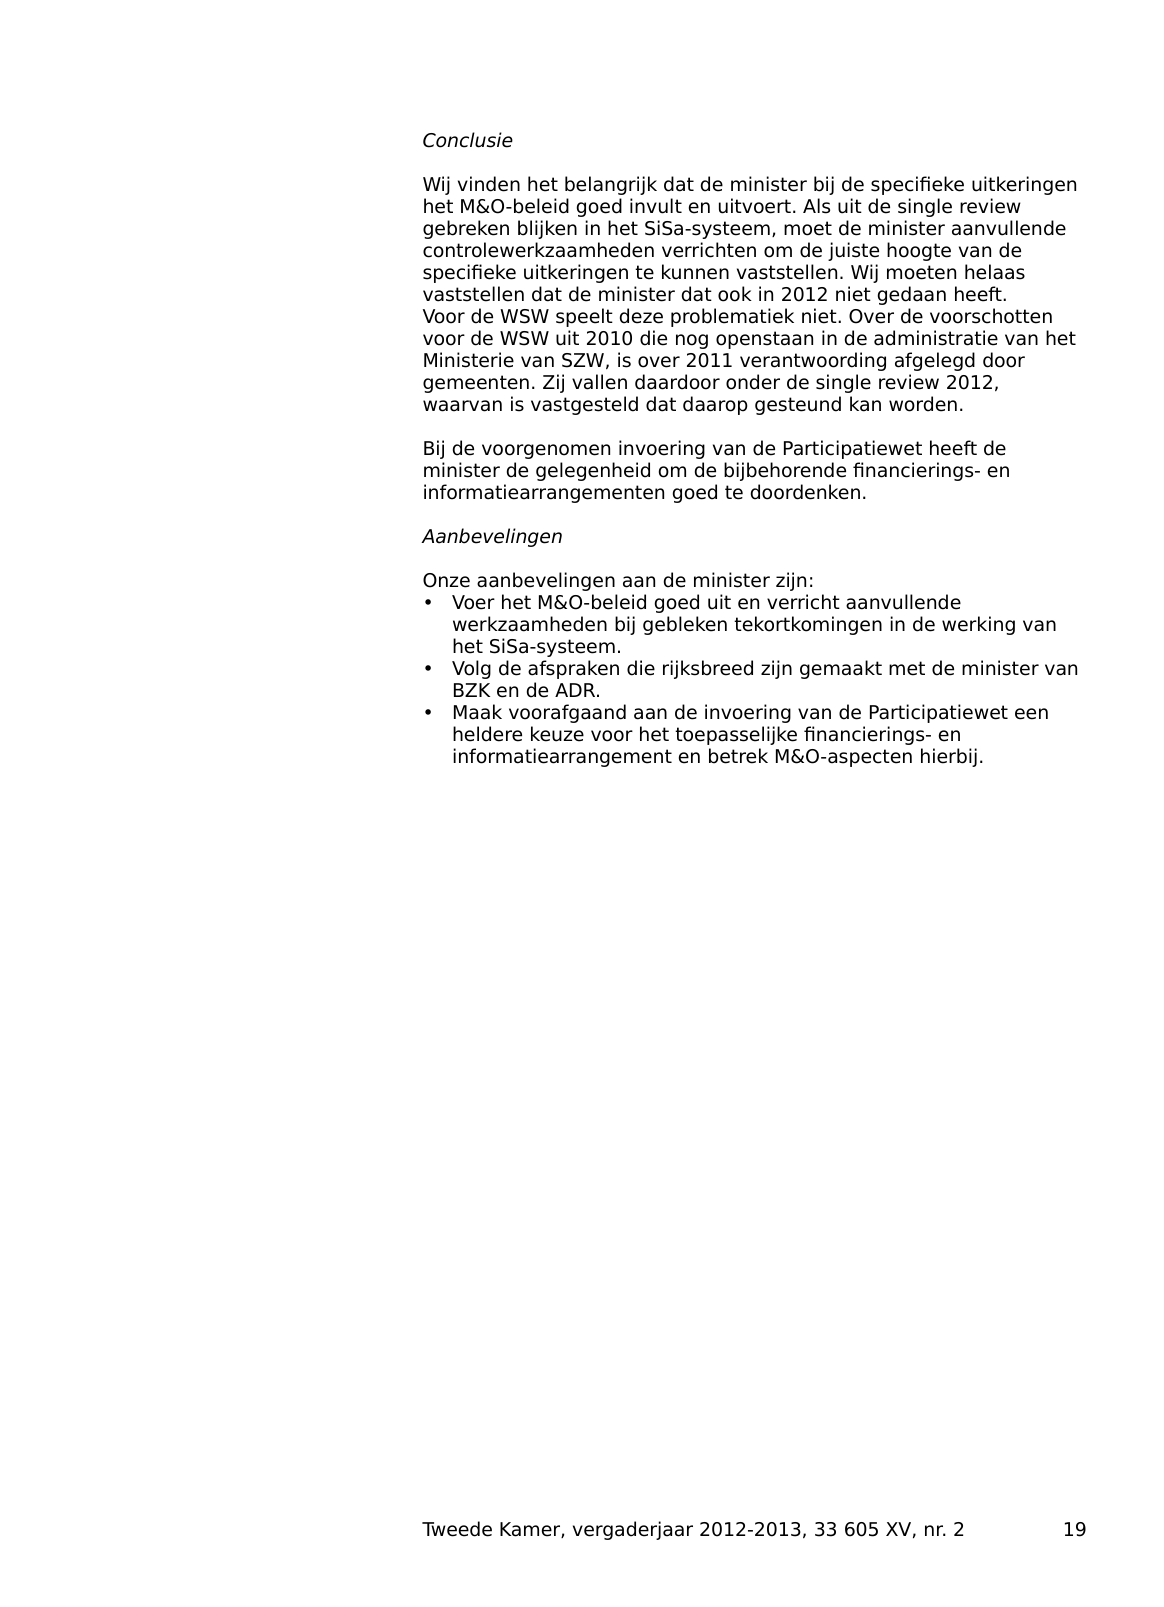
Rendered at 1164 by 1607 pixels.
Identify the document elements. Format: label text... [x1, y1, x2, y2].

text Wij vinden het belangrijk dat de minister bij de specifieke uitkeringen het M&O-beleid goed invult en uitvoert. Als uit de single review gebreken blijken in het SiSa-systeem, moet de minister aanvullende controlewerkzaamheden verrichten om de juiste hoogte van de specifieke uitkeringen te kunnen vaststellen. Wij moeten helaas vaststellen dat de minister dat ook in 2012 niet gedaan heeft. [422, 174, 1087, 306]
text • Maak voorafgaand aan de invoering van de Participatiewet een heldere keuze voor het toepasselijke financierings- en informatiearrangement en betrek M&O-aspecten hierbij. [422, 702, 1087, 768]
text Voor de WSW speelt deze problematiek niet. Over de voorschotten voor de WSW uit 2010 die nog openstaan in de administratie van het Ministerie van SZW, is over 2011 verantwoording afgelegd door gemeenten. Zij vallen daardoor onder de single review 2012, waarvan is vastgesteld dat daarop gesteund kan worden. [422, 306, 1087, 416]
text Onze aanbevelingen aan de minister zijn: [422, 570, 1087, 592]
subtitle Conclusie [422, 130, 1087, 152]
text • Volg de afspraken die rijksbreed zijn gemaakt met de minister van BZK en de ADR. [422, 658, 1087, 702]
subtitle Aanbevelingen [422, 526, 1087, 548]
text • Voer het M&O-beleid goed uit en verricht aanvullende werkzaamheden bij gebleken tekortkomingen in de werking van het SiSa-systeem. [422, 592, 1087, 658]
text Bij de voorgenomen invoering van de Participatiewet heeft de minister de gelegenheid om de bijbehorende financierings- en informatiearrangementen goed te doordenken. [422, 438, 1087, 504]
